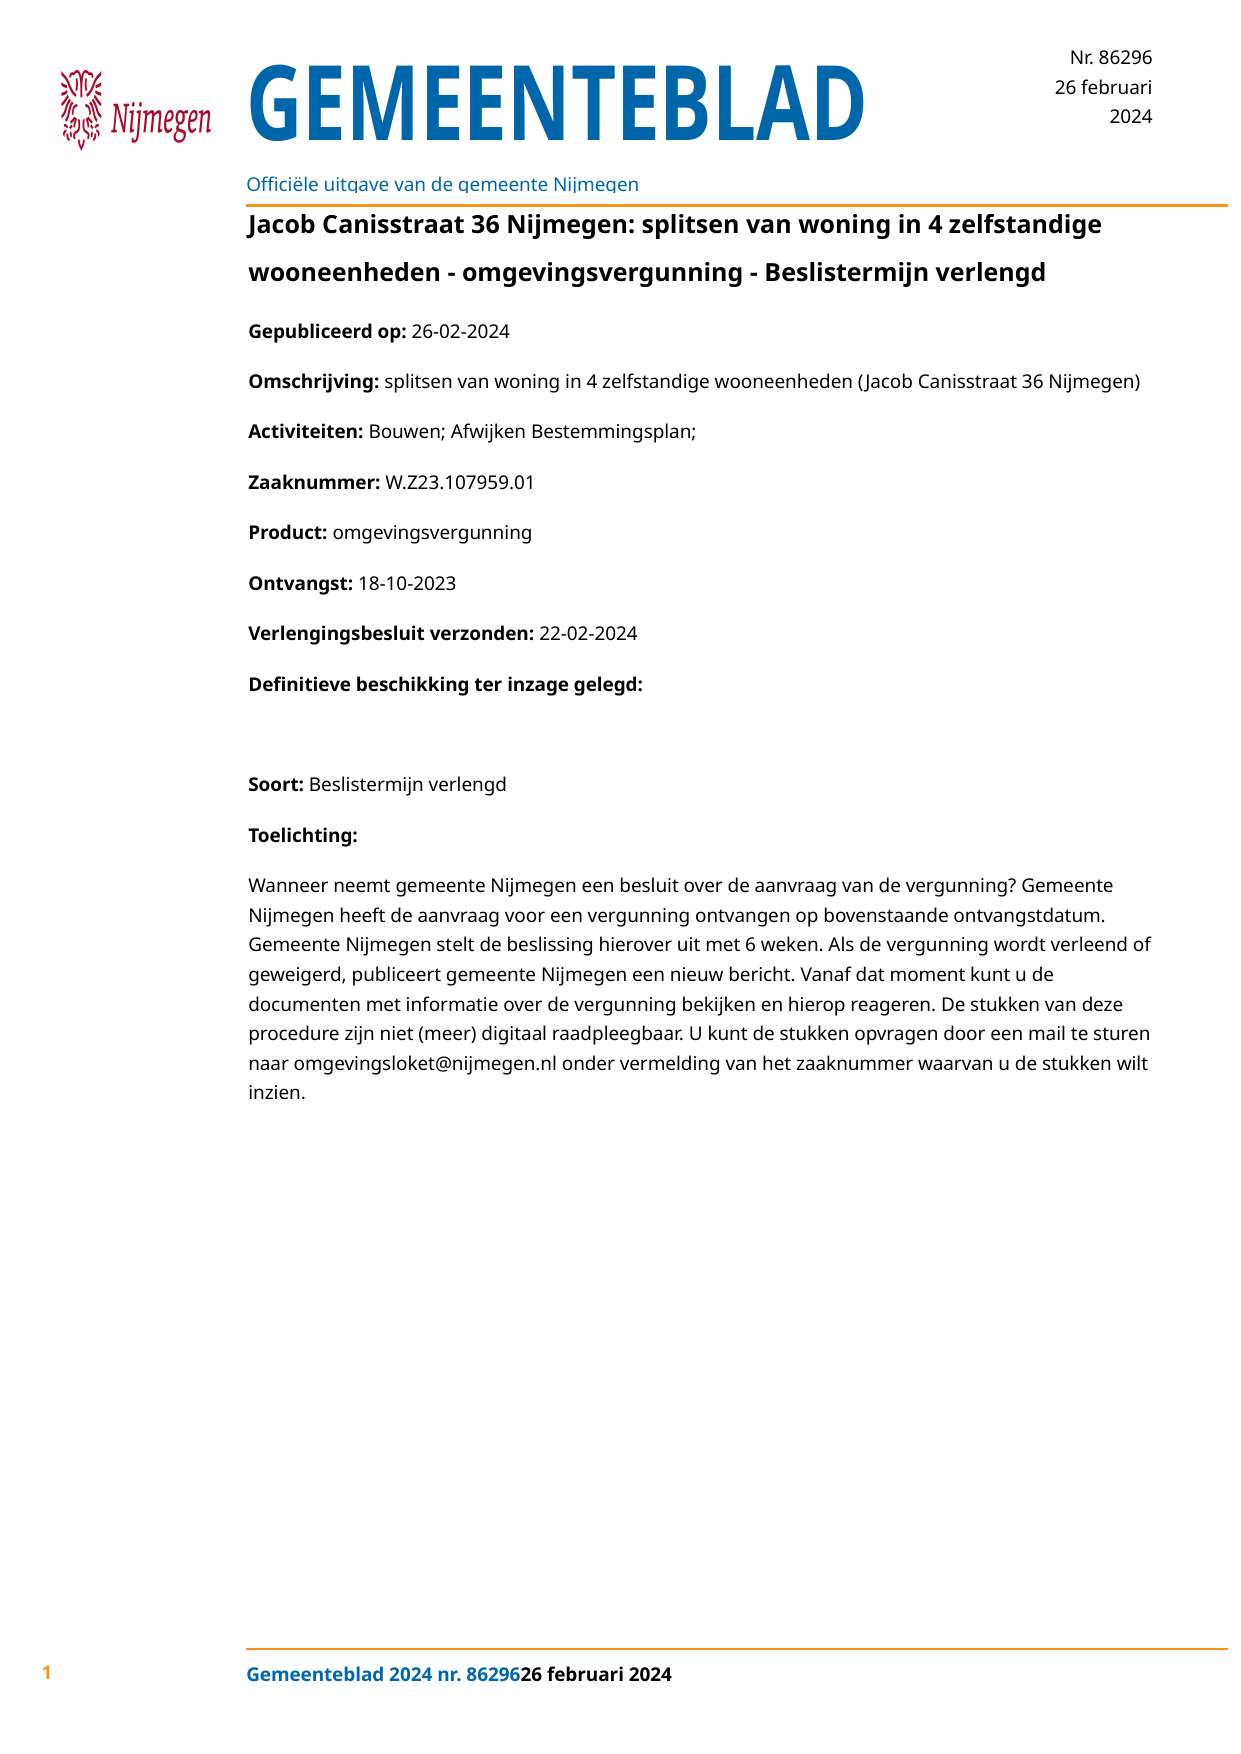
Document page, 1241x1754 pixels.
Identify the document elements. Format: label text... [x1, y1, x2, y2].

text Soort: Beslistermijn verlengd [248, 772, 1152, 797]
text Toelichting: [248, 822, 1152, 848]
text Ontvangst: 18-10-2023 [248, 570, 1152, 596]
text Omschrijving: splitsen van woning in 4 zelfstandige wooneenheden (Jacob Canisstraat 36 Nijmegen) [248, 368, 1152, 394]
text Product: omgevingsvergunning [248, 519, 1152, 545]
text Wanneer neemt gemeente Nijmegen een besluit over de aanvraag van de vergunning? Gemeente Nijmegen heeft de aanvraag voor een vergunning ontvangen op bovenstaande ontvangstdatum. Gemeente Nijmegen stelt de beslissing hierover uit met 6 weken. Als de vergunning wordt verleend of geweigerd, publiceert gemeente Nijmegen een nieuw bericht. Vanaf dat moment kunt u de documenten met informatie over de vergunning bekijken en hierop reageren. De stukken van deze procedure zijn niet (meer) digitaal raadpleegbaar. U kunt de stukken opvragen door een mail te sturen naar omgevingsloket@nijmegen.nl onder vermelding van het zaaknummer waarvan u de stukken wilt inzien. [248, 872, 1152, 1105]
text Jacob Canisstraat 36 Nijmegen: splitsen van woning in 4 zelfstandige wooneenheden - omgevingsvergunning - Beslistermijn verlengd [248, 207, 1152, 288]
text Definitieve beschikking ter inzage gelegd: [248, 671, 1152, 697]
text Activiteiten: Bouwen; Afwijken Bestemmingsplan; [248, 419, 1152, 444]
text Verlengingsbesluit verzonden: 22-02-2024 [248, 620, 1152, 646]
text Gepubliceerd op: 26-02-2024 [248, 318, 1152, 344]
picture [41, 47, 231, 172]
text Zaaknummer: W.Z23.107959.01 [248, 469, 1152, 495]
